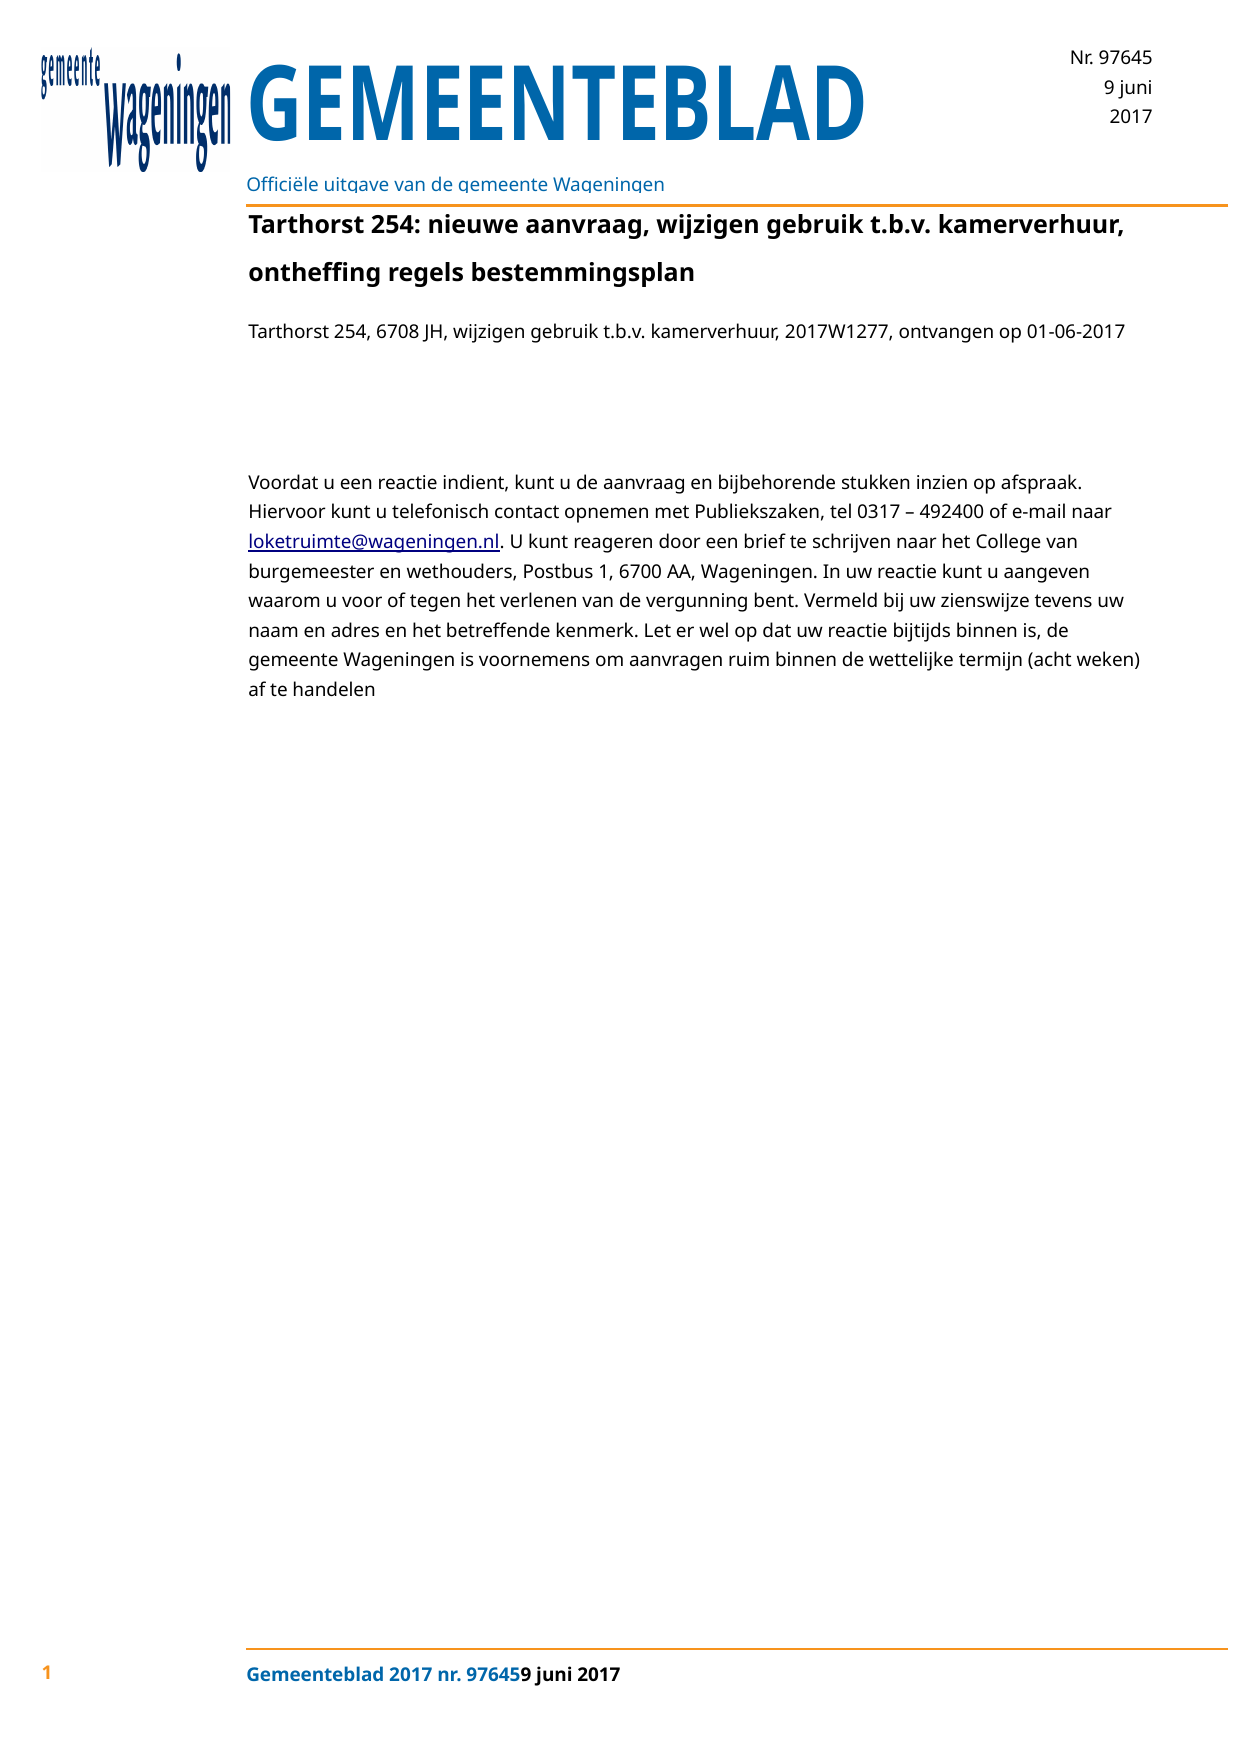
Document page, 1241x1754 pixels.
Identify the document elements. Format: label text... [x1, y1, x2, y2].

text Tarthorst 254, 6708 JH, wijzigen gebruik t.b.v. kamerverhuur, 2017W1277, ontvangen op 01-06-2017 [248, 318, 1152, 344]
text Voordat u een reactie indient, kunt u de aanvraag en bijbehorende stukken inzien op afspraak. Hiervoor kunt u telefonisch contact opnemen met Publiekszaken, tel 0317 – 492400 of e-mail naar loketruimte@wageningen.nl. U kunt reageren door een brief te schrijven naar het College van burgemeester en wethouders, Postbus 1, 6700 AA, Wageningen. In uw reactie kunt u aangeven waarom u voor of tegen het verlenen van de vergunning bent. Vermeld bij uw zienswijze tevens uw naam en adres en het betreffende kenmerk. Let er wel op dat uw reactie bijtijds binnen is, de gemeente Wageningen is voornemens om aanvragen ruim binnen de wettelijke termijn (acht weken) af te handelen [248, 469, 1152, 702]
picture [41, 47, 231, 172]
text Tarthorst 254: nieuwe aanvraag, wijzigen gebruik t.b.v. kamerverhuur, ontheffing regels bestemmingsplan [248, 207, 1152, 288]
